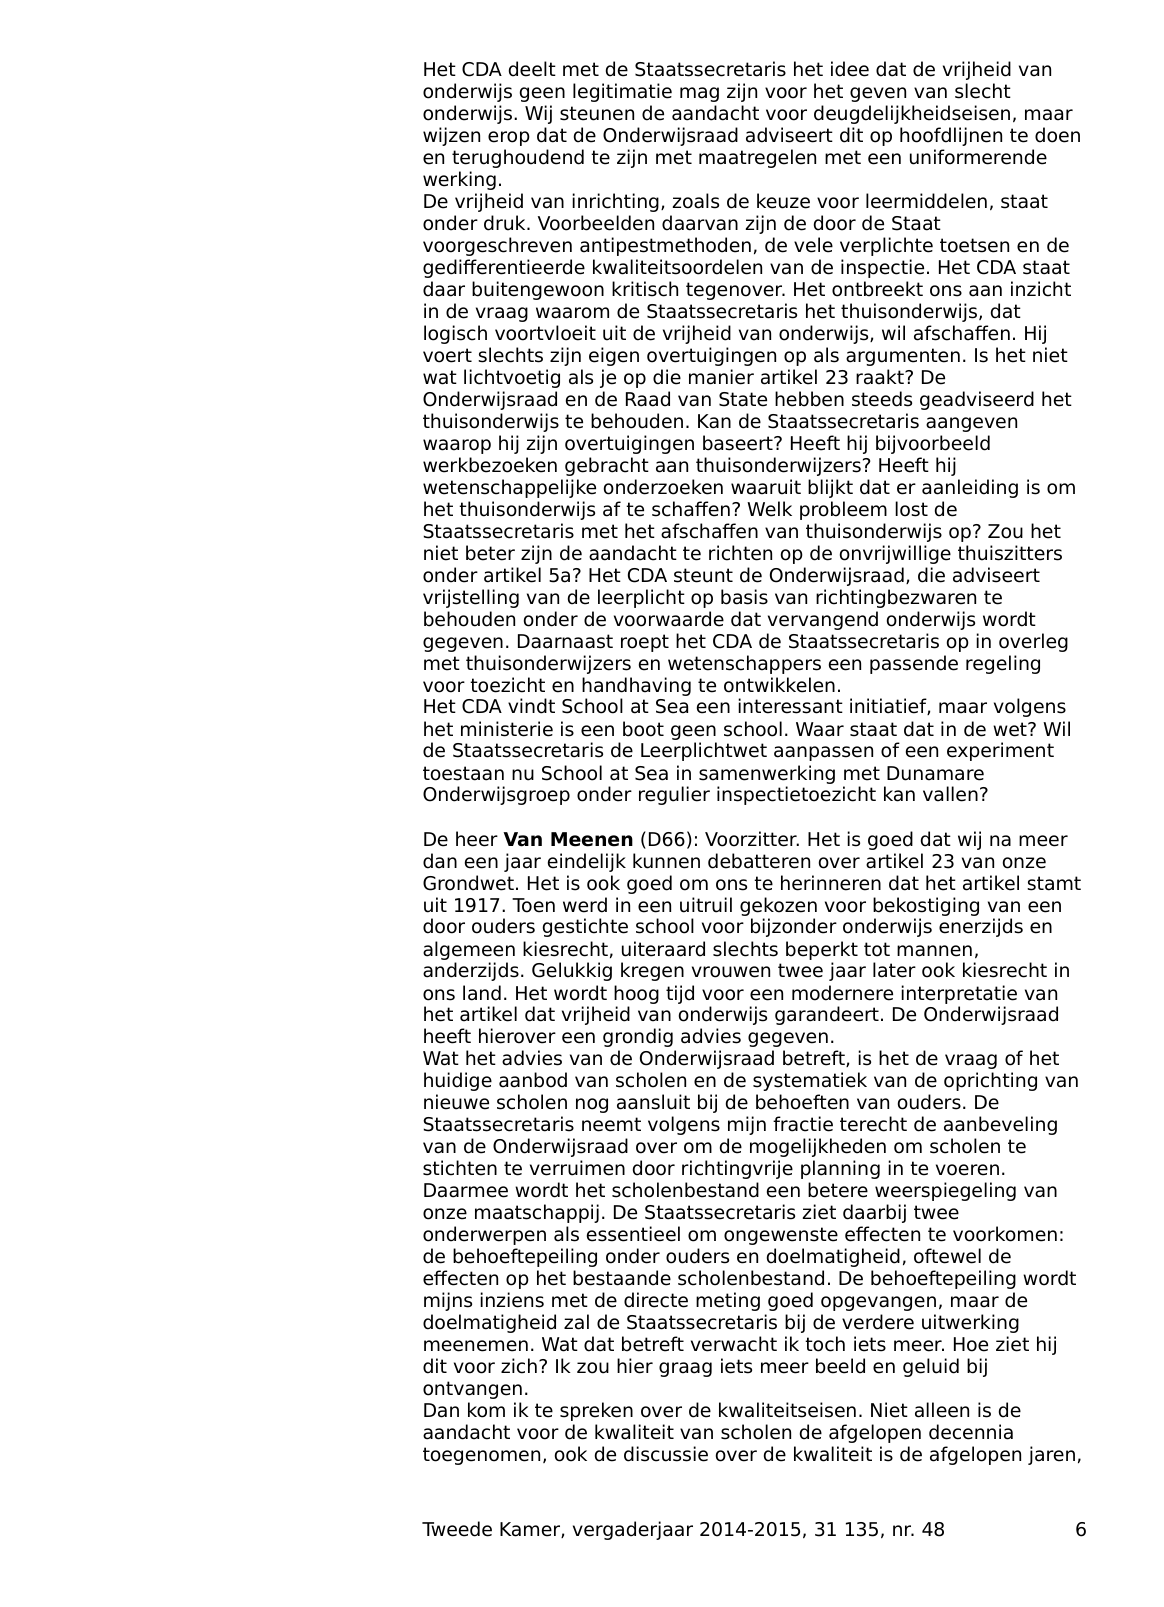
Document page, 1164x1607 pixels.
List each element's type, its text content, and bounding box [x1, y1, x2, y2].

text Het CDA vindt School at Sea een interessant initiatief, maar volgens het ministerie is een boot geen school. Waar staat dat in de wet? Wil de Staatssecretaris de Leerplichtwet aanpassen of een experiment toestaan nu School at Sea in samenwerking met Dunamare Onderwijsgroep onder regulier inspectietoezicht kan vallen? [422, 696, 1087, 806]
text Wat het advies van de Onderwijsraad betreft, is het de vraag of het huidige aanbod van scholen en de systematiek van de oprichting van nieuwe scholen nog aansluit bij de behoeften van ouders. De Staatssecretaris neemt volgens mijn fractie terecht de aanbeveling van de Onderwijsraad over om de mogelijkheden om scholen te stichten te verruimen door richtingvrije planning in te voeren. Daarmee wordt het scholenbestand een betere weerspiegeling van onze maatschappij. De Staatssecretaris ziet daarbij twee onderwerpen als essentieel om ongewenste effecten te voorkomen: de behoeftepeiling onder ouders en doelmatigheid, oftewel de effecten op het bestaande scholenbestand. De behoeftepeiling wordt mijns inziens met de directe meting goed opgevangen, maar de doelmatigheid zal de Staatssecretaris bij de verdere uitwerking meenemen. Wat dat betreft verwacht ik toch iets meer. Hoe ziet hij dit voor zich? Ik zou hier graag iets meer beeld en geluid bij ontvangen. [422, 1048, 1087, 1400]
text De heer Van Meenen (D66): Voorzitter. Het is goed dat wij na meer dan een jaar eindelijk kunnen debatteren over artikel 23 van onze Grondwet. Het is ook goed om ons te herinneren dat het artikel stamt uit 1917. Toen werd in een uitruil gekozen voor bekostiging van een door ouders gestichte school voor bijzonder onderwijs enerzijds en algemeen kiesrecht, uiteraard slechts beperkt tot mannen, anderzijds. Gelukkig kregen vrouwen twee jaar later ook kiesrecht in ons land. Het wordt hoog tijd voor een modernere interpretatie van het artikel dat vrijheid van onderwijs garandeert. De Onderwijsraad heeft hierover een grondig advies gegeven. [422, 828, 1087, 1048]
text Dan kom ik te spreken over de kwaliteitseisen. Niet alleen is de aandacht voor de kwaliteit van scholen de afgelopen decennia toegenomen, ook de discussie over de kwaliteit is de afgelopen jaren, [422, 1400, 1087, 1466]
text De vrijheid van inrichting, zoals de keuze voor leermiddelen, staat onder druk. Voorbeelden daarvan zijn de door de Staat voorgeschreven antipestmethoden, de vele verplichte toetsen en de gedifferentieerde kwaliteitsoordelen van de inspectie. Het CDA staat daar buitengewoon kritisch tegenover. Het ontbreekt ons aan inzicht in de vraag waarom de Staatssecretaris het thuisonderwijs, dat logisch voortvloeit uit de vrijheid van onderwijs, wil afschaffen. Hij voert slechts zijn eigen overtuigingen op als argumenten. Is het niet wat lichtvoetig als je op die manier artikel 23 raakt? De Onderwijsraad en de Raad van State hebben steeds geadviseerd het thuisonderwijs te behouden. Kan de Staatssecretaris aangeven waarop hij zijn overtuigingen baseert? Heeft hij bijvoorbeeld werkbezoeken gebracht aan thuisonderwijzers? Heeft hij wetenschappelijke onderzoeken waaruit blijkt dat er aanleiding is om het thuisonderwijs af te schaffen? Welk probleem lost de Staatssecretaris met het afschaffen van thuisonderwijs op? Zou het niet beter zijn de aandacht te richten op de onvrijwillige thuiszitters onder artikel 5a? Het CDA steunt de Onderwijsraad, die adviseert vrijstelling van de leerplicht op basis van richtingbezwaren te behouden onder de voorwaarde dat vervangend onderwijs wordt gegeven. Daarnaast roept het CDA de Staatssecretaris op in overleg met thuisonderwijzers en wetenschappers een passende regeling voor toezicht en handhaving te ontwikkelen. [422, 191, 1087, 696]
text Het CDA deelt met de Staatssecretaris het idee dat de vrijheid van onderwijs geen legitimatie mag zijn voor het geven van slecht onderwijs. Wij steunen de aandacht voor deugdelijkheidseisen, maar wijzen erop dat de Onderwijsraad adviseert dit op hoofdlijnen te doen en terughoudend te zijn met maatregelen met een uniformerende werking. [422, 59, 1087, 191]
